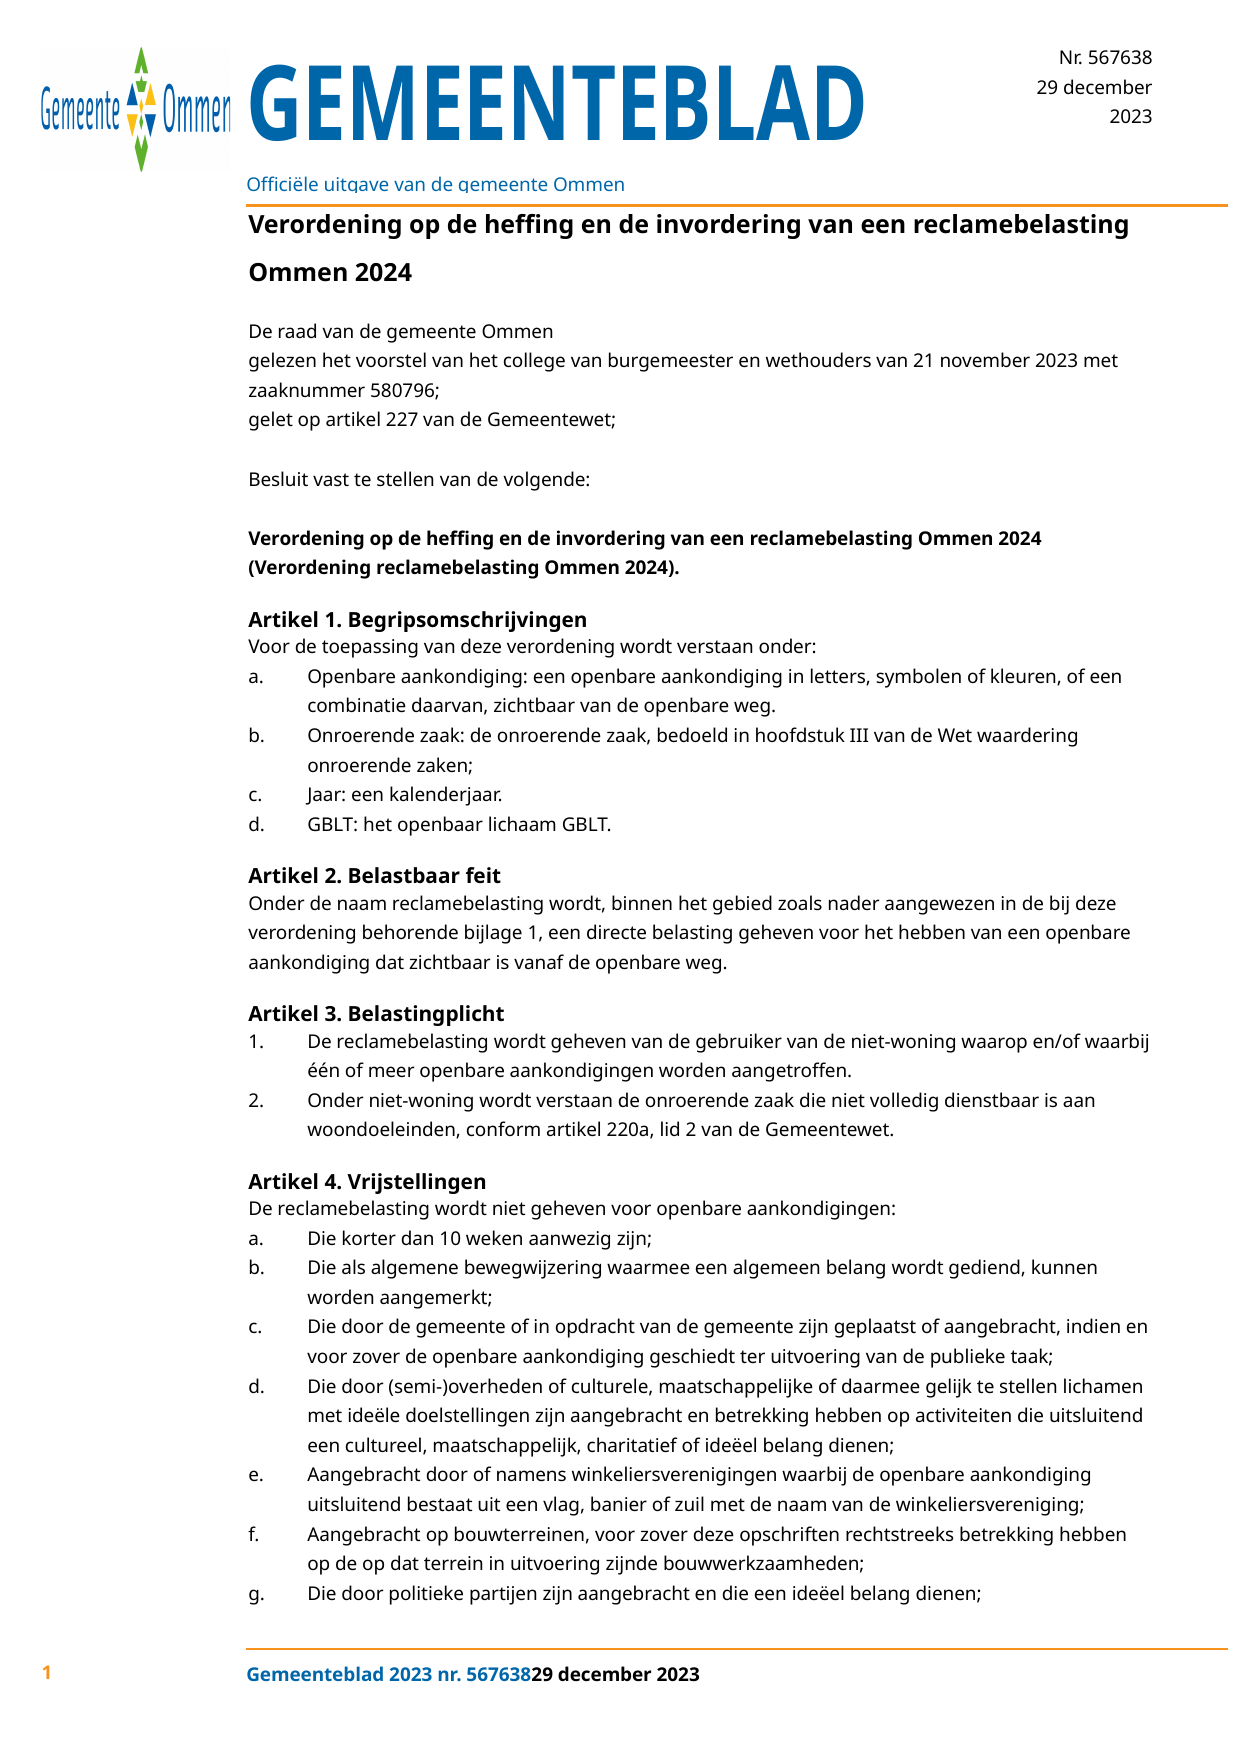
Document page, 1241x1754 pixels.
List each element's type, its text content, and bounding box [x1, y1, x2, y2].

list Die door (semi-)overheden of culturele, maatschappelijke of daarmee gelijk te stellen lichamen met ideële doelstellingen zijn aangebracht en betrekking hebben op activiteiten die uitsluitend een cultureel, maatschappelijk, charitatief of ideëel belang dienen; [248, 1373, 1152, 1458]
list De reclamebelasting wordt geheven van de gebruiker van de niet-woning waarop en/of waarbij één of meer openbare aankondigingen worden aangetroffen. [248, 1028, 1152, 1083]
text De raad van de gemeente Ommen [248, 318, 1152, 344]
list Jaar: een kalenderjaar. [248, 781, 1152, 807]
list GBLT: het openbaar lichaam GBLT. [248, 811, 1152, 837]
list Die korter dan 10 weken aanwezig zijn; [248, 1225, 1152, 1251]
list Openbare aankondiging: een openbare aankondiging in letters, symbolen of kleuren, of een combinatie daarvan, zichtbaar van de openbare weg. [248, 663, 1152, 718]
text gelezen het voorstel van het college van burgemeester en wethouders van 21 november 2023 met zaaknummer 580796; [248, 347, 1152, 403]
list Onder niet-woning wordt verstaan de onroerende zaak die niet volledig dienstbaar is aan woondoeleinden, conform artikel 220a, lid 2 van de Gemeentewet. [248, 1087, 1152, 1142]
text Artikel 2. Belastbaar feit [248, 861, 1152, 890]
list Die als algemene bewegwijzering waarmee een algemeen belang wordt gediend, kunnen worden aangemerkt; [248, 1254, 1152, 1310]
list Aangebracht door of namens winkeliersverenigingen waarbij de openbare aankondiging uitsluitend bestaat uit een vlag, banier of zuil met de naam van de winkeliersvereniging; [248, 1462, 1152, 1517]
text Artikel 1. Begripsomschrijvingen [248, 605, 1152, 633]
list Die door politieke partijen zijn aangebracht en die een ideëel belang dienen; [248, 1580, 1152, 1606]
list Die door de gemeente of in opdracht van de gemeente zijn geplaatst of aangebracht, indien en voor zover de openbare aankondiging geschiedt ter uitvoering van de publieke taak; [248, 1314, 1152, 1369]
text Verordening op de heffing en de invordering van een reclamebelasting Ommen 2024 [248, 207, 1152, 288]
list Onroerende zaak: de onroerende zaak, bedoeld in hoofdstuk III van de Wet waardering onroerende zaken; [248, 722, 1152, 777]
list Aangebracht op bouwterreinen, voor zover deze opschriften rechtstreeks betrekking hebben op de op dat terrein in uitvoering zijnde bouwwerkzaamheden; [248, 1521, 1152, 1576]
text Verordening op de heffing en de invordering van een reclamebelasting Ommen 2024 (Verordening reclamebelasting Ommen 2024). [248, 525, 1152, 580]
text Voor de toepassing van deze verordening wordt verstaan onder: [248, 633, 1152, 659]
text Artikel 4. Vrijstellingen [248, 1167, 1152, 1195]
text gelet op artikel 227 van de Gemeentewet; [248, 407, 1152, 432]
text De reclamebelasting wordt niet geheven voor openbare aankondigingen: [248, 1195, 1152, 1221]
picture [41, 47, 231, 172]
text Artikel 3. Belastingplicht [248, 999, 1152, 1028]
text Onder de naam reclamebelasting wordt, binnen het gebied zoals nader aangewezen in de bij deze verordening behorende bijlage 1, een directe belasting geheven voor het hebben van een openbare aankondiging dat zichtbaar is vanaf de openbare weg. [248, 890, 1152, 975]
text Besluit vast te stellen van de volgende: [248, 466, 1152, 492]
